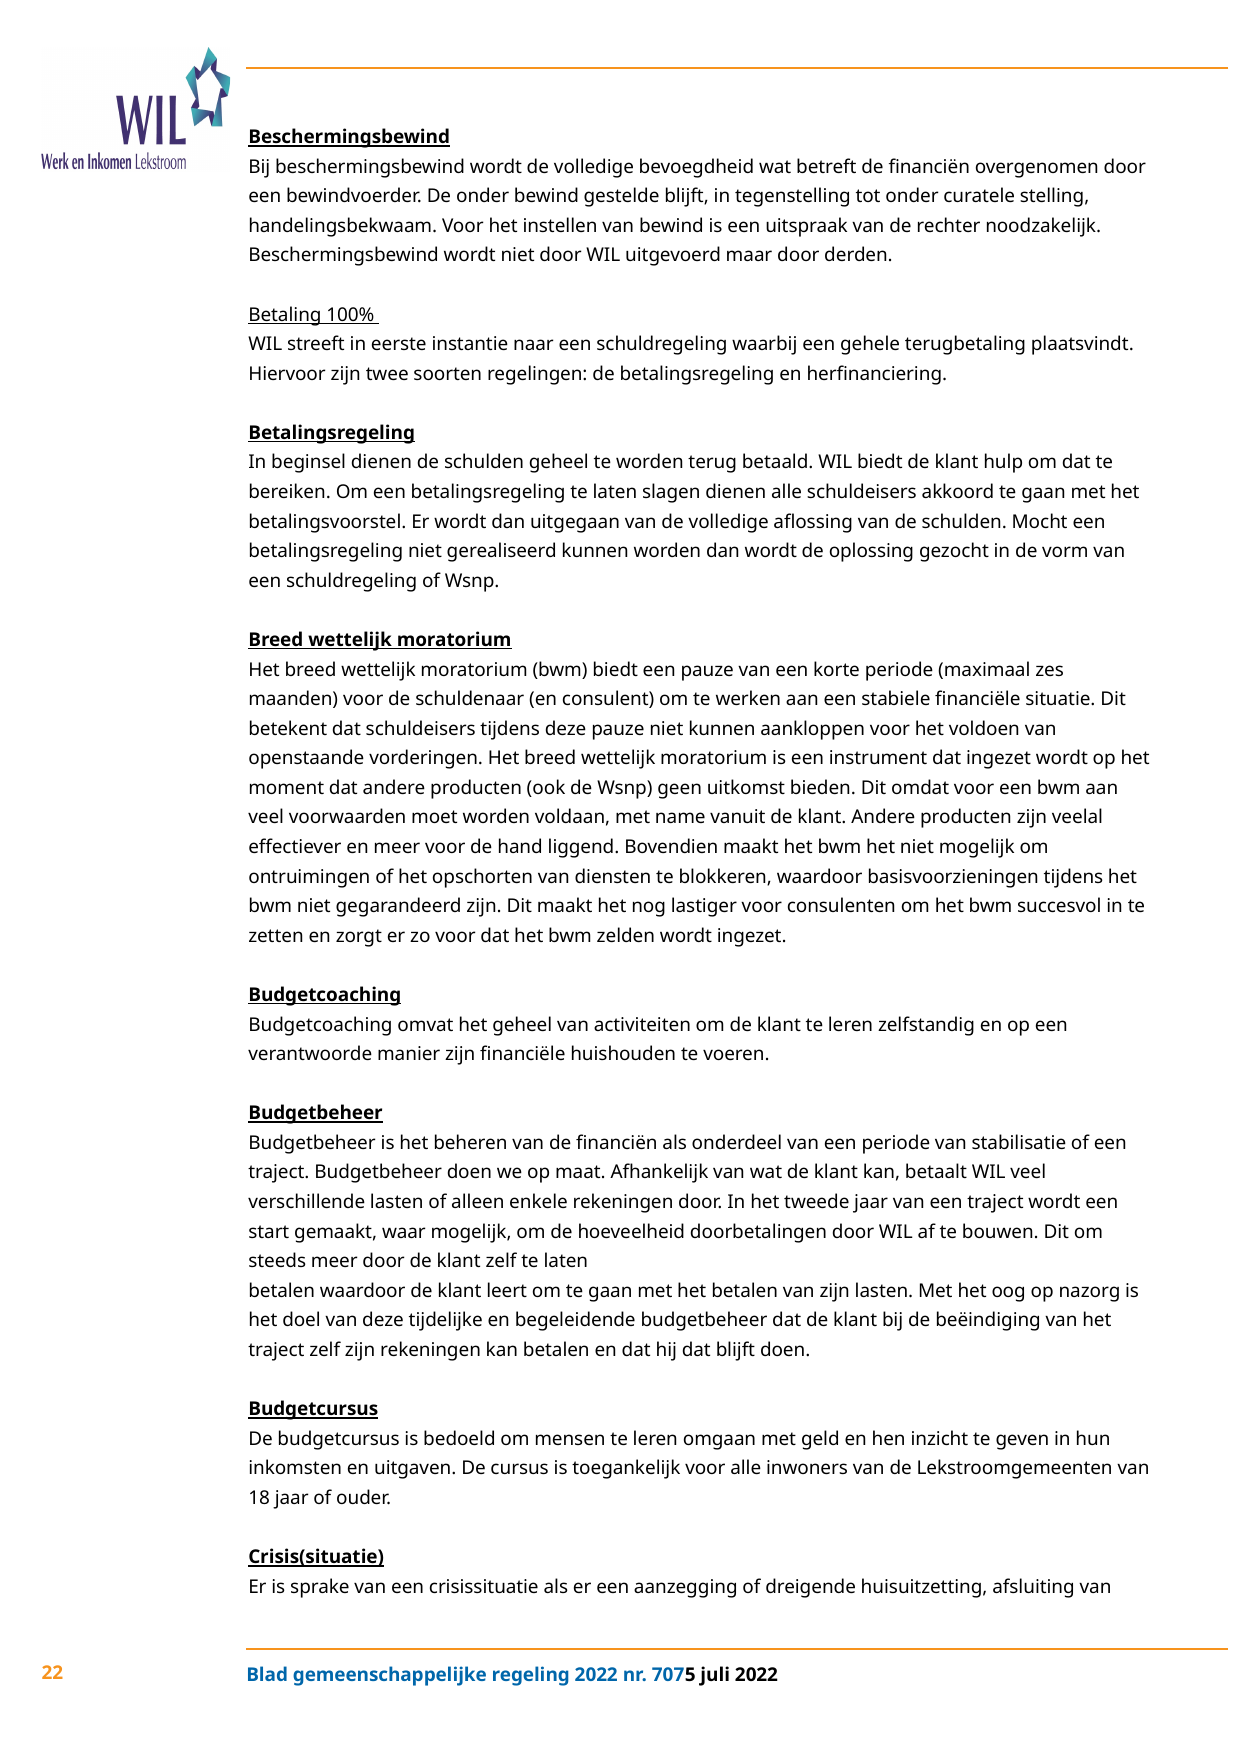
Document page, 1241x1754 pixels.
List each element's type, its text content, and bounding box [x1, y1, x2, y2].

text WIL streeft in eerste instantie naar een schuldregeling waarbij een gehele terugbetaling plaatsvindt. Hiervoor zijn twee soorten regelingen: de betalingsregeling en herfinanciering. [248, 330, 1152, 386]
text De budgetcursus is bedoeld om mensen te leren omgaan met geld en hen inzicht te geven in hun inkomsten en uitgaven. De cursus is toegankelijk voor alle inwoners van de Lekstroomgemeenten van 18 jaar of ouder. [248, 1425, 1152, 1510]
text Budgetbeheer is het beheren van de financiën als onderdeel van een periode van stabilisatie of een traject. Budgetbeheer doen we op maat. Afhankelijk van wat de klant kan, betaalt WIL veel verschillende lasten of alleen enkele rekeningen door. In het tweede jaar van een traject wordt een start gemaakt, waar mogelijk, om de hoeveelheid doorbetalingen door WIL af te bouwen. Dit om steeds meer door de klant zelf te laten [248, 1129, 1152, 1273]
text Budgetcoaching omvat het geheel van activiteiten om de klant te leren zelfstandig en op een verantwoorde manier zijn financiële huishouden te voeren. [248, 1011, 1152, 1066]
text betalen waardoor de klant leert om te gaan met het betalen van zijn lasten. Met het oog op nazorg is het doel van deze tijdelijke en begeleidende budgetbeheer dat de klant bij de beëindiging van het traject zelf zijn rekeningen kan betalen en dat hij dat blijft doen. [248, 1277, 1152, 1362]
text Budgetcursus [248, 1395, 1152, 1421]
text Beschermingsbewind [248, 123, 1152, 149]
text Breed wettelijk moratorium [248, 626, 1152, 652]
text Het breed wettelijk moratorium (bwm) biedt een pauze van een korte periode (maximaal zes maanden) voor de schuldenaar (en consulent) om te werken aan een stabiele financiële situatie. Dit betekent dat schuldeisers tijdens deze pauze niet kunnen aankloppen voor het voldoen van openstaande vorderingen. Het breed wettelijk moratorium is een instrument dat ingezet wordt op het moment dat andere producten (ook de Wsnp) geen uitkomst bieden. Dit omdat voor een bwm aan veel voorwaarden moet worden voldaan, met name vanuit de klant. Andere producten zijn veelal effectiever en meer voor de hand liggend. Bovendien maakt het bwm het niet mogelijk om ontruimingen of het opschorten van diensten te blokkeren, waardoor basisvoorzieningen tijdens het bwm niet gegarandeerd zijn. Dit maakt het nog lastiger voor consulenten om het bwm succesvol in te zetten en zorgt er zo voor dat het bwm zelden wordt ingezet. [248, 656, 1152, 948]
picture [41, 47, 231, 172]
text Crisis(situatie) [248, 1543, 1152, 1569]
text In beginsel dienen de schulden geheel te worden terug betaald. WIL biedt de klant hulp om dat te bereiken. Om een betalingsregeling te laten slagen dienen alle schuldeisers akkoord te gaan met het betalingsvoorstel. Er wordt dan uitgegaan van de volledige aflossing van de schulden. Mocht een betalingsregeling niet gerealiseerd kunnen worden dan wordt de oplossing gezocht in de vorm van een schuldregeling of Wsnp. [248, 449, 1152, 593]
text Er is sprake van een crisissituatie als er een aanzegging of dreigende huisuitzetting, afsluiting van [248, 1573, 1152, 1598]
text Bij beschermingsbewind wordt de volledige bevoegdheid wat betreft de financiën overgenomen door een bewindvoerder. De onder bewind gestelde blijft, in tegenstelling tot onder curatele stelling, handelingsbekwaam. Voor het instellen van bewind is een uitspraak van de rechter noodzakelijk. Beschermingsbewind wordt niet door WIL uitgevoerd maar door derden. [248, 153, 1152, 267]
text Budgetbeheer [248, 1099, 1152, 1125]
text Budgetcoaching [248, 981, 1152, 1007]
text Betaling 100% [248, 301, 1152, 326]
text Betalingsregeling [248, 419, 1152, 445]
